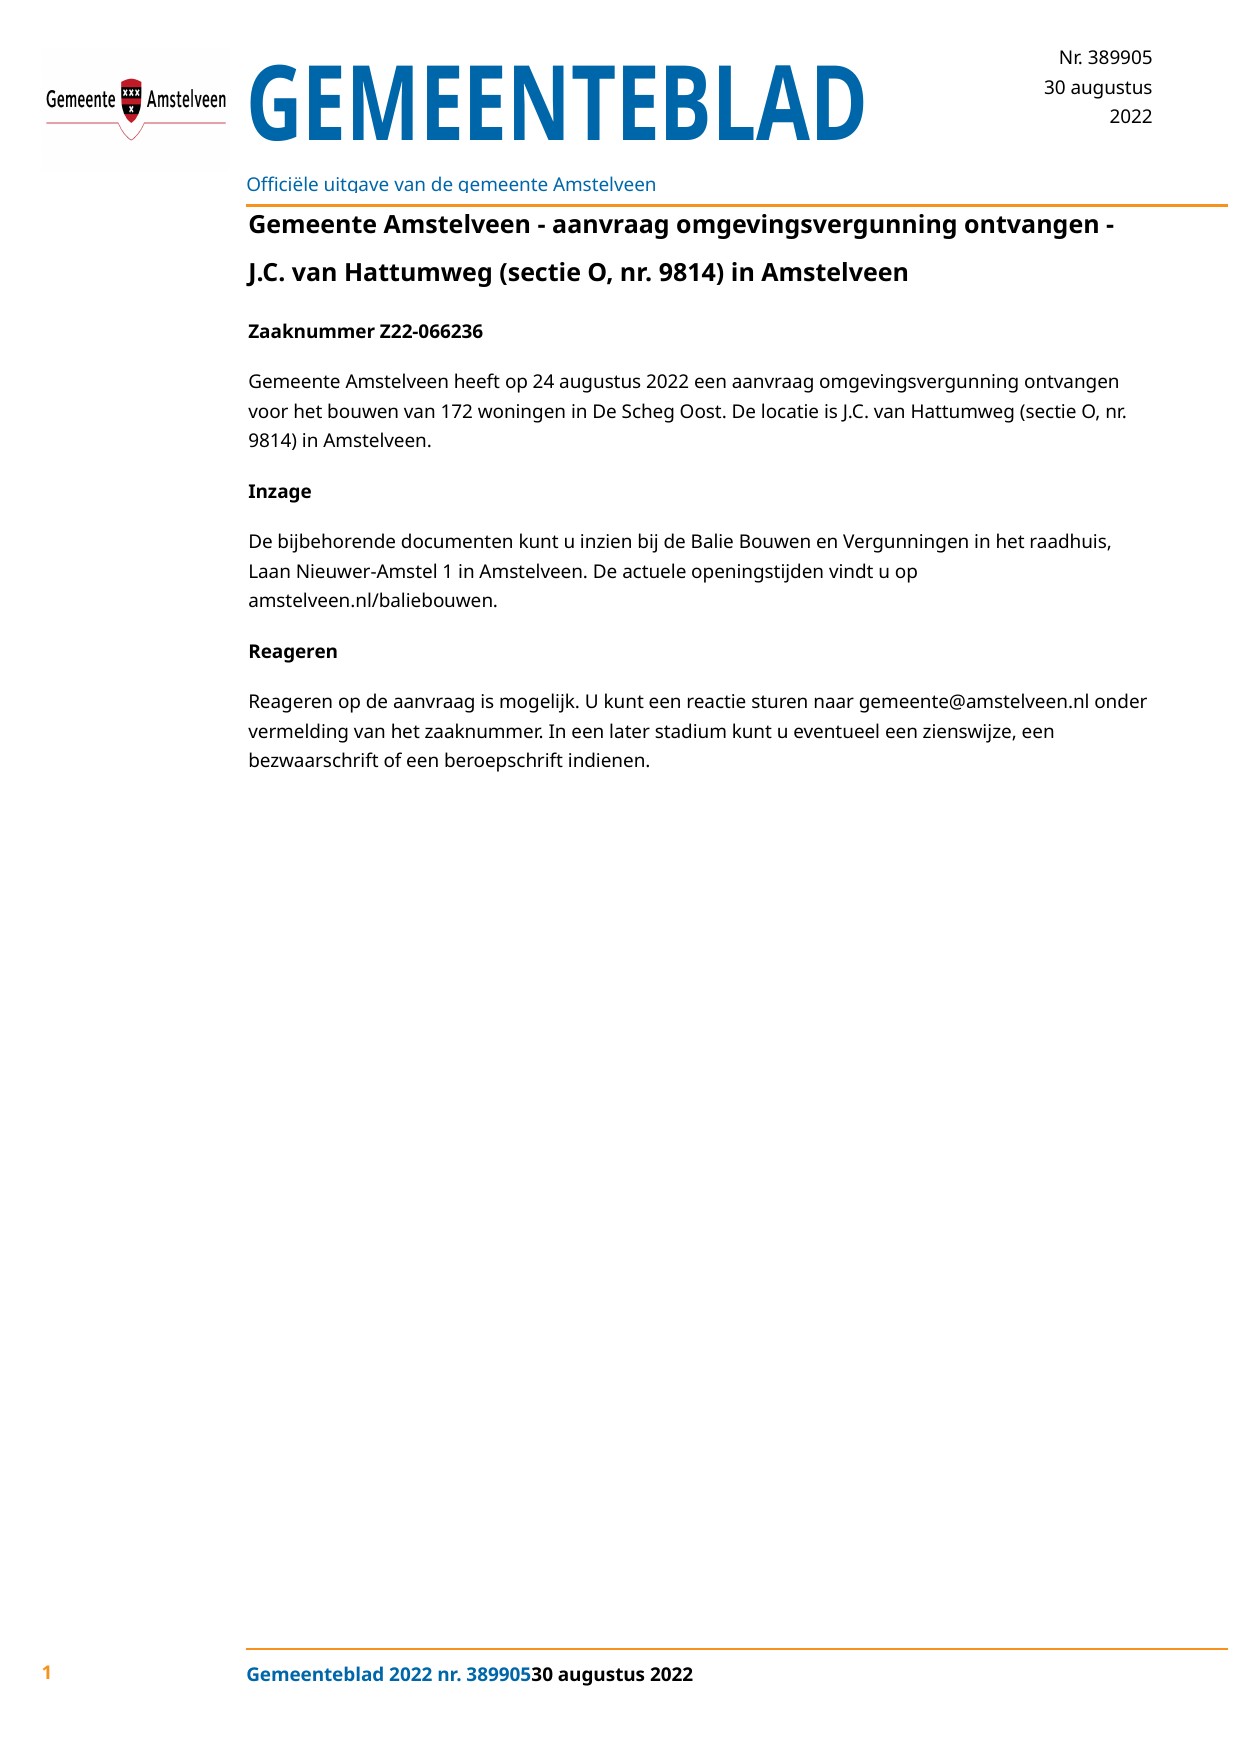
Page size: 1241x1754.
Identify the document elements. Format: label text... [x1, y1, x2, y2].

text Gemeente Amstelveen heeft op 24 augustus 2022 een aanvraag omgevingsvergunning ontvangen voor het bouwen van 172 woningen in De Scheg Oost. De locatie is J.C. van Hattumweg (sectie O, nr. 9814) in Amstelveen. [248, 368, 1152, 453]
text De bijbehorende documenten kunt u inzien bij de Balie Bouwen en Vergunningen in het raadhuis, Laan Nieuwer-Amstel 1 in Amstelveen. De actuele openingstijden vindt u op amstelveen.nl/baliebouwen. [248, 528, 1152, 613]
text Reageren [248, 638, 1152, 664]
picture [41, 47, 231, 172]
text Reageren op de aanvraag is mogelijk. U kunt een reactie sturen naar gemeente@amstelveen.nl onder vermelding van het zaaknummer. In een later stadium kunt u eventueel een zienswijze, een bezwaarschrift of een beroepschrift indienen. [248, 688, 1152, 773]
text Gemeente Amstelveen - aanvraag omgevingsvergunning ontvangen - J.C. van Hattumweg (sectie O, nr. 9814) in Amstelveen [248, 207, 1152, 288]
text Inzage [248, 478, 1152, 504]
text Zaaknummer Z22-066236 [248, 318, 1152, 344]
